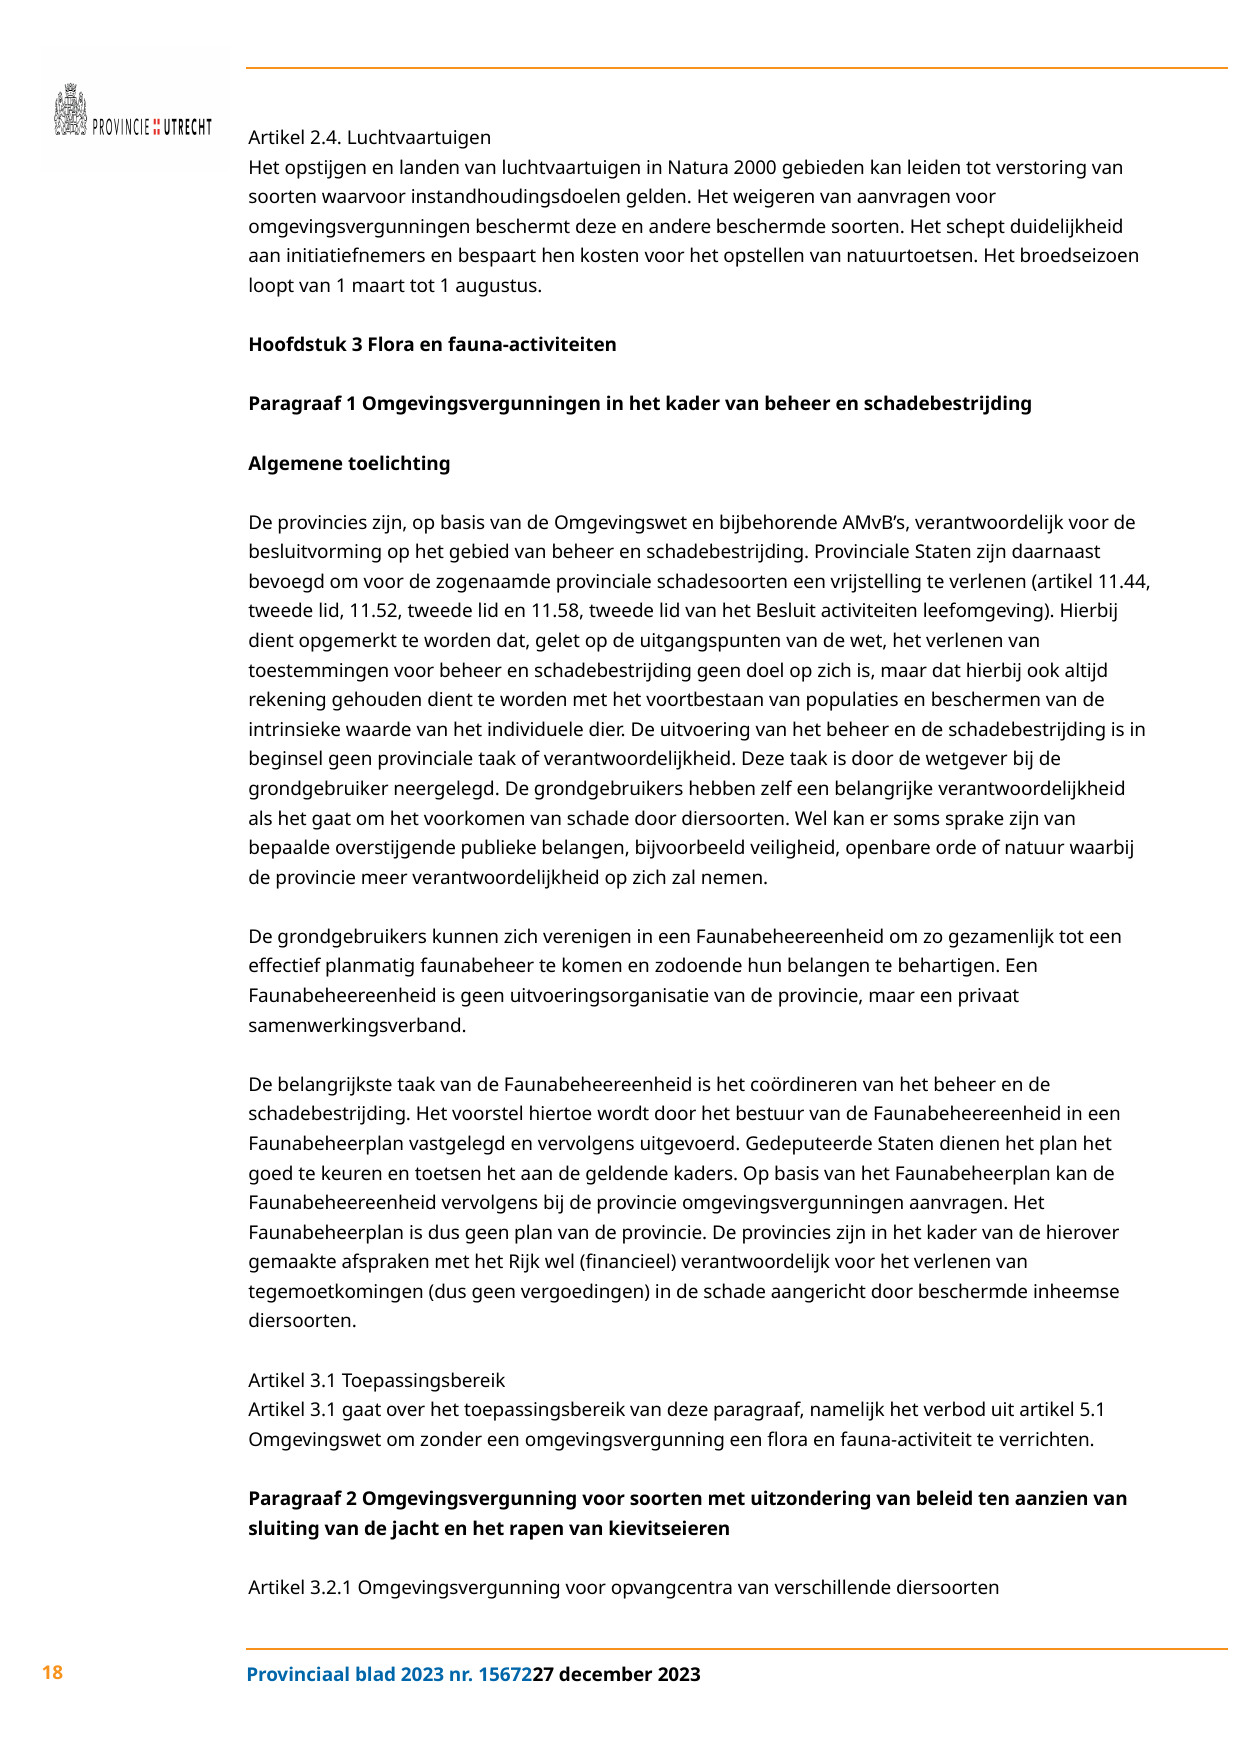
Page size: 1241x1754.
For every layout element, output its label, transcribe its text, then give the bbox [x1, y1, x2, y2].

text Artikel 3.1 gaat over het toepassingsbereik van deze paragraaf, namelijk het verbod uit artikel 5.1 Omgevingswet om zonder een omgevingsvergunning een flora en fauna-activiteit te verrichten. [248, 1396, 1152, 1452]
text De belangrijkste taak van de Faunabeheereenheid is het coördineren van het beheer en de schadebestrijding. Het voorstel hiertoe wordt door het bestuur van de Faunabeheereenheid in een Faunabeheerplan vastgelegd en vervolgens uitgevoerd. Gedeputeerde Staten dienen het plan het goed te keuren en toetsen het aan de geldende kaders. Op basis van het Faunabeheerplan kan de Faunabeheereenheid vervolgens bij de provincie omgevingsvergunningen aanvragen. Het Faunabeheerplan is dus geen plan van de provincie. De provincies zijn in het kader van de hierover gemaakte afspraken met het Rijk wel (financieel) verantwoordelijk voor het verlenen van tegemoetkomingen (dus geen vergoedingen) in de schade aangericht door beschermde inheemse diersoorten. [248, 1071, 1152, 1333]
text Het opstijgen en landen van luchtvaartuigen in Natura 2000 gebieden kan leiden tot verstoring van soorten waarvoor instandhoudingsdoelen gelden. Het weigeren van aanvragen voor omgevingsvergunningen beschermt deze en andere beschermde soorten. Het schept duidelijkheid aan initiatiefnemers en bespaart hen kosten voor het opstellen van natuurtoetsen. Het broedseizoen loopt van 1 maart tot 1 augustus. [248, 154, 1152, 298]
text Artikel 3.2.1 Omgevingsvergunning voor opvangcentra van verschillende diersoorten [248, 1574, 1152, 1600]
text De grondgebruikers kunnen zich verenigen in een Faunabeheereenheid om zo gezamenlijk tot een effectief planmatig faunabeheer te komen en zodoende hun belangen te behartigen. Een Faunabeheereenheid is geen uitvoeringsorganisatie van de provincie, maar een privaat samenwerkingsverband. [248, 923, 1152, 1038]
text Artikel 3.1 Toepassingsbereik [248, 1367, 1152, 1393]
text Paragraaf 1 Omgevingsvergunningen in het kader van beheer en schadebestrijding [248, 391, 1152, 416]
text Hoofdstuk 3 Flora en fauna-activiteiten [248, 331, 1152, 357]
text Paragraaf 2 Omgevingsvergunning voor soorten met uitzondering van beleid ten aanzien van sluiting van de jacht en het rapen van kievitseieren [248, 1485, 1152, 1541]
text Algemene toelichting [248, 450, 1152, 476]
text Artikel 2.4. Luchtvaartuigen [248, 124, 1152, 150]
picture [41, 47, 231, 172]
text De provincies zijn, op basis van de Omgevingswet en bijbehorende AMvB’s, verantwoordelijk voor de besluitvorming op het gebied van beheer en schadebestrijding. Provinciale Staten zijn daarnaast bevoegd om voor de zogenaamde provinciale schadesoorten een vrijstelling te verlenen (artikel 11.44, tweede lid, 11.52, tweede lid en 11.58, tweede lid van het Besluit activiteiten leefomgeving). Hierbij dient opgemerkt te worden dat, gelet op de uitgangspunten van de wet, het verlenen van toestemmingen voor beheer en schadebestrijding geen doel op zich is, maar dat hierbij ook altijd rekening gehouden dient te worden met het voortbestaan van populaties en beschermen van de intrinsieke waarde van het individuele dier. De uitvoering van het beheer en de schadebestrijding is in beginsel geen provinciale taak of verantwoordelijkheid. Deze taak is door de wetgever bij de grondgebruiker neergelegd. De grondgebruikers hebben zelf een belangrijke verantwoordelijkheid als het gaat om het voorkomen van schade door diersoorten. Wel kan er soms sprake zijn van bepaalde overstijgende publieke belangen, bijvoorbeeld veiligheid, openbare orde of natuur waarbij de provincie meer verantwoordelijkheid op zich zal nemen. [248, 509, 1152, 890]
